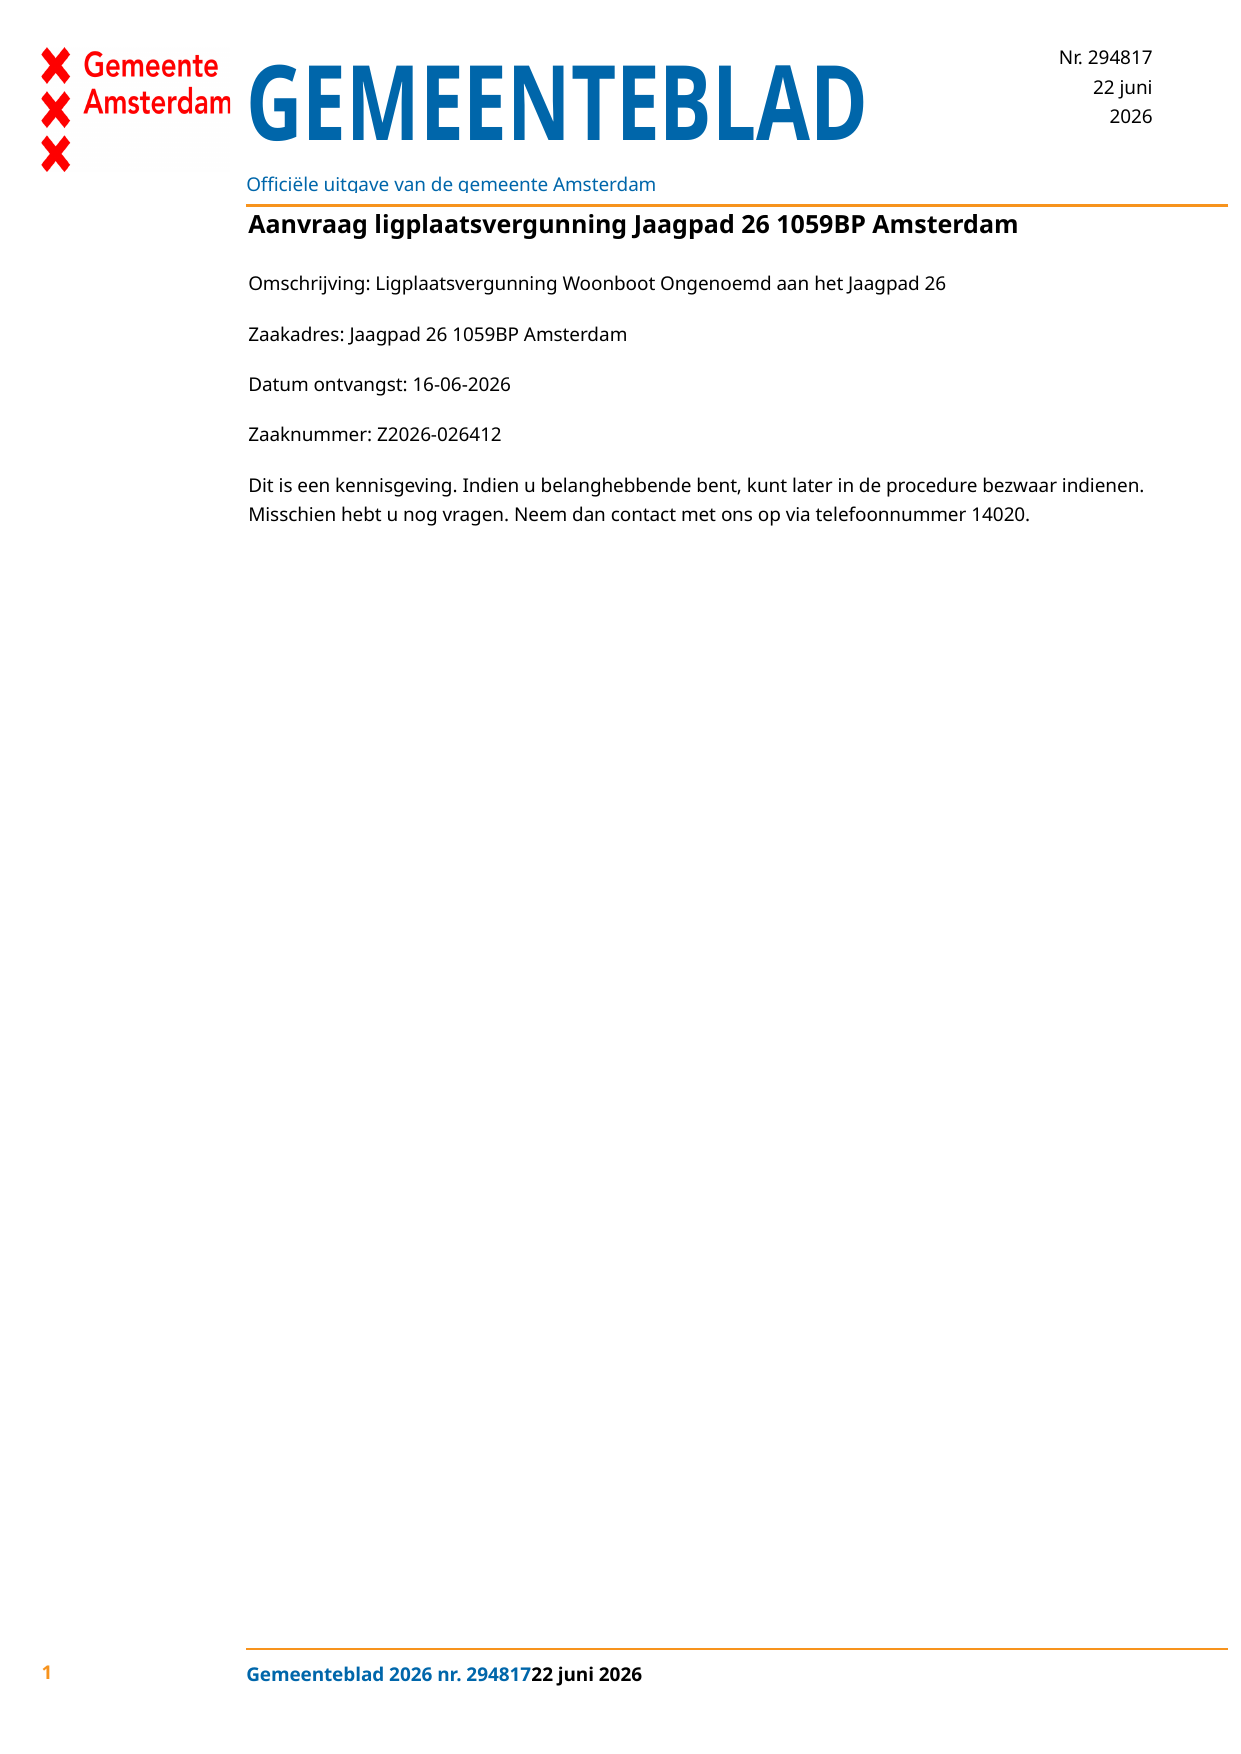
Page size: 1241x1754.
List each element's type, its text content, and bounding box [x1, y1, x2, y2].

picture [41, 47, 231, 172]
text Aanvraag ligplaatsvergunning Jaagpad 26 1059BP Amsterdam [248, 207, 1152, 241]
text Dit is een kennisgeving. Indien u belanghebbende bent, kunt later in de procedure bezwaar indienen. Misschien hebt u nog vragen. Neem dan contact met ons op via telefoonnummer 14020. [248, 472, 1152, 527]
text Zaakadres: Jaagpad 26 1059BP Amsterdam [248, 321, 1152, 346]
text Omschrijving: Ligplaatsvergunning Woonboot Ongenoemd aan het Jaagpad 26 [248, 270, 1152, 296]
text Zaaknummer: Z2026-026412 [248, 422, 1152, 447]
text Datum ontvangst: 16-06-2026 [248, 371, 1152, 397]
